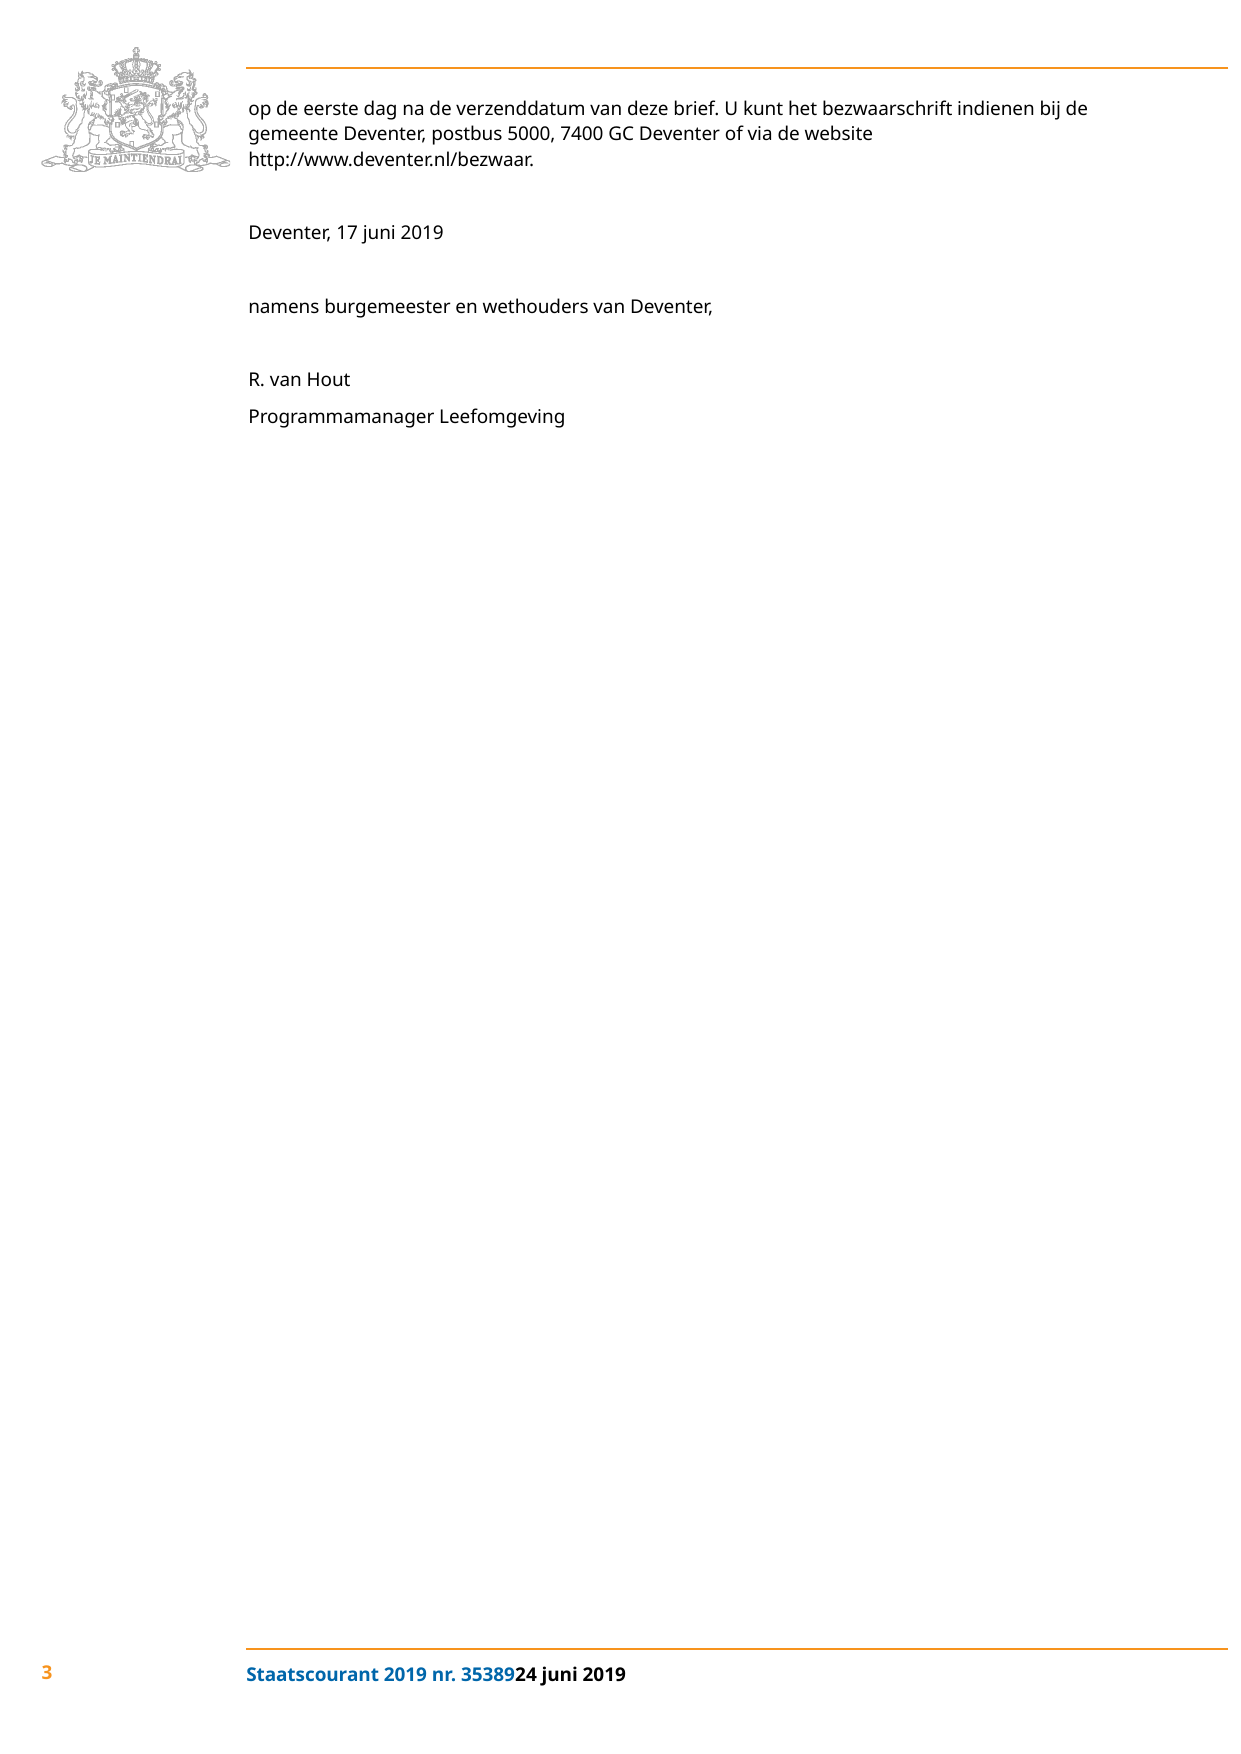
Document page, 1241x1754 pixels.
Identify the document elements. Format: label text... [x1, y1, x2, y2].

text namens burgemeester en wethouders van Deventer, [248, 293, 1152, 319]
text op de eerste dag na de verzenddatum van deze brief. U kunt het bezwaarschrift indienen bij de gemeente Deventer, postbus 5000, 7400 GC Deventer of via de website http://www.deventer.nl/bezwaar. [248, 95, 1152, 172]
picture [41, 47, 231, 172]
text R. van Hout [248, 366, 1152, 392]
text Deventer, 17 juni 2019 [248, 219, 1152, 245]
text Programmamanager Leefomgeving [248, 403, 1152, 429]
